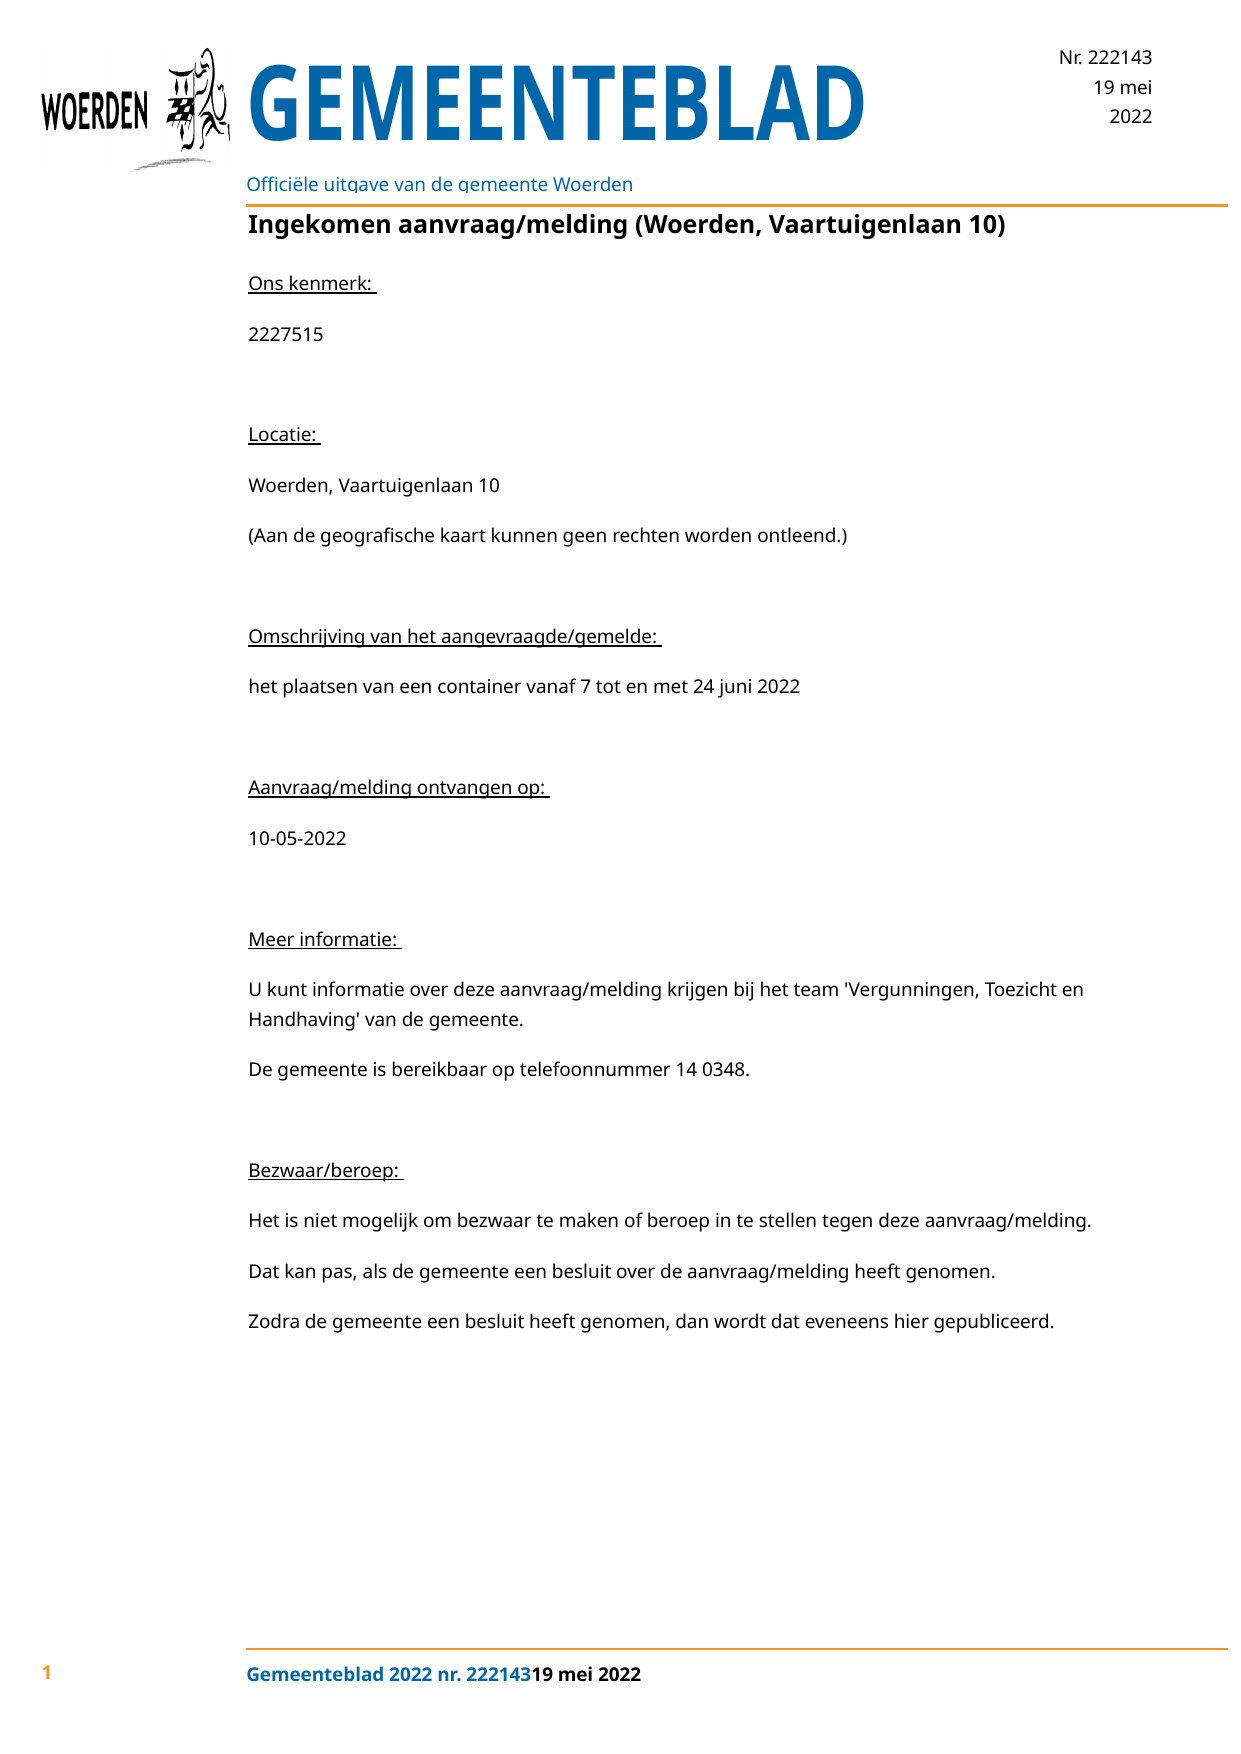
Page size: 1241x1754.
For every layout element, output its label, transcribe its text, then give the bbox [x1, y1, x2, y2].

text Meer informatie: [248, 926, 1152, 951]
text De gemeente is bereikbaar op telefoonnummer 14 0348. [248, 1056, 1152, 1082]
text Zodra de gemeente een besluit heeft genomen, dan wordt dat eveneens hier gepubliceerd. [248, 1308, 1152, 1334]
text Woerden, Vaartuigenlaan 10 [248, 472, 1152, 498]
text Het is niet mogelijk om bezwaar te maken of beroep in te stellen tegen deze aanvraag/melding. [248, 1207, 1152, 1233]
text 10-05-2022 [248, 825, 1152, 851]
text Ons kenmerk: [248, 270, 1152, 296]
picture [41, 47, 231, 172]
text U kunt informatie over deze aanvraag/melding krijgen bij het team 'Vergunningen, Toezicht en Handhaving' van de gemeente. [248, 976, 1152, 1031]
text (Aan de geografische kaart kunnen geen rechten worden ontleend.) [248, 522, 1152, 548]
text 2227515 [248, 321, 1152, 346]
text Bezwaar/beroep: [248, 1157, 1152, 1183]
text het plaatsen van een container vanaf 7 tot en met 24 juni 2022 [248, 674, 1152, 699]
text Omschrijving van het aangevraagde/gemelde: [248, 623, 1152, 649]
text Ingekomen aanvraag/melding (Woerden, Vaartuigenlaan 10) [248, 207, 1152, 241]
text Locatie: [248, 422, 1152, 447]
text Aanvraag/melding ontvangen op: [248, 774, 1152, 800]
text Dat kan pas, als de gemeente een besluit over de aanvraag/melding heeft genomen. [248, 1258, 1152, 1283]
